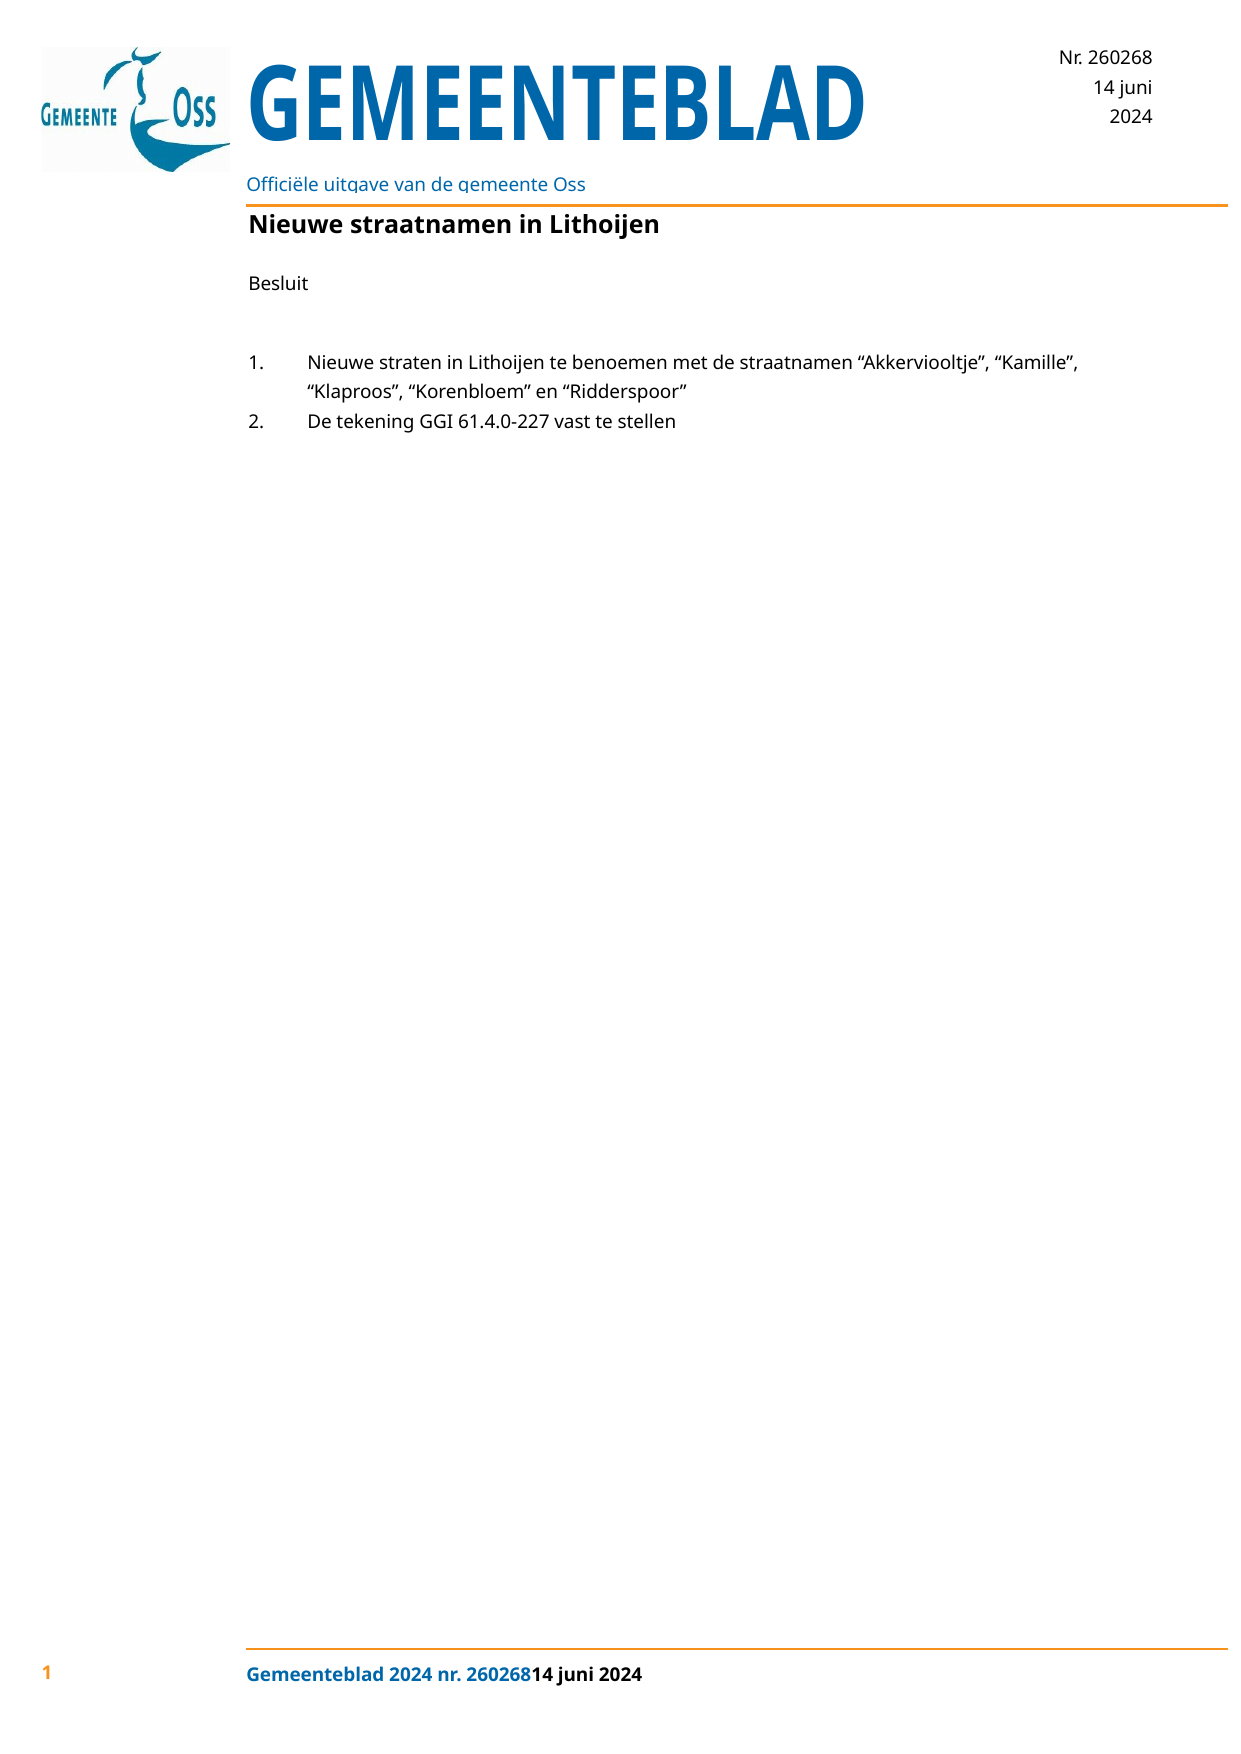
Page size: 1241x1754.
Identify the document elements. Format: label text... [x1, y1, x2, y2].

text Besluit [248, 270, 1152, 296]
text Nieuwe straatnamen in Lithoijen [248, 207, 1152, 241]
picture [41, 47, 231, 172]
list De tekening GGI 61.4.0-227 vast te stellen [248, 408, 1152, 434]
list Nieuwe straten in Lithoijen te benoemen met de straatnamen “Akkerviooltje”, “Kamille”, “Klaproos”, “Korenbloem” en “Ridderspoor” [248, 349, 1152, 404]
